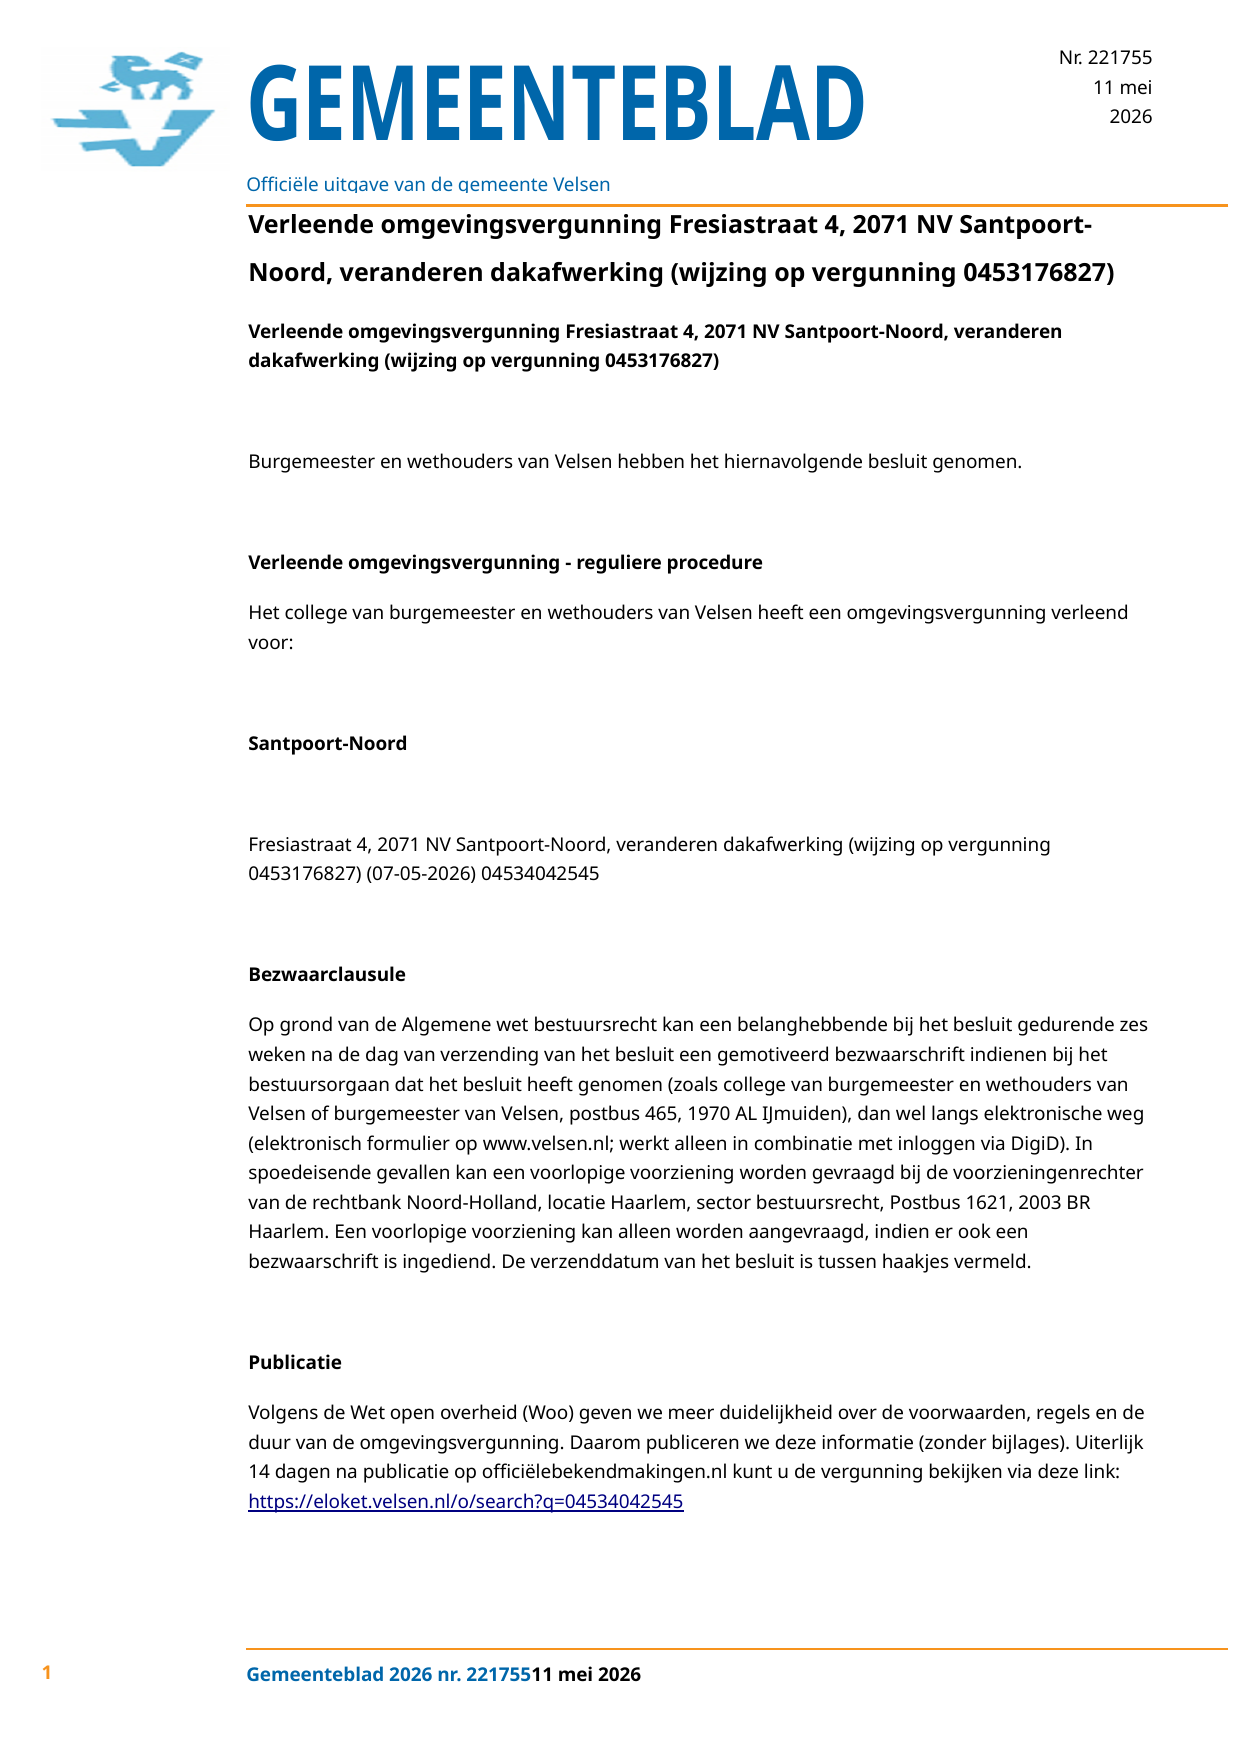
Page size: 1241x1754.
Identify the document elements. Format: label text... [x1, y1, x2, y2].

text Publicatie [248, 1349, 1152, 1375]
picture [41, 47, 231, 172]
text Het college van burgemeester en wethouders van Velsen heeft een omgevingsvergunning verleend voor: [248, 599, 1152, 655]
text Op grond van de Algemene wet bestuursrecht kan een belanghebbende bij het besluit gedurende zes weken na de dag van verzending van het besluit een gemotiveerd bezwaarschrift indienen bij het bestuursorgaan dat het besluit heeft genomen (zoals college van burgemeester en wethouders van Velsen of burgemeester van Velsen, postbus 465, 1970 AL IJmuiden), dan wel langs elektronische weg (elektronisch formulier op www.velsen.nl; werkt alleen in combinatie met inloggen via DigiD). In spoedeisende gevallen kan een voorlopige voorziening worden gevraagd bij de voorzieningenrechter van de rechtbank Noord-Holland, locatie Haarlem, sector bestuursrecht, Postbus 1621, 2003 BR Haarlem. Een voorlopige voorziening kan alleen worden aangevraagd, indien er ook een bezwaarschrift is ingediend. De verzenddatum van het besluit is tussen haakjes vermeld. [248, 1012, 1152, 1274]
text Volgens de Wet open overheid (Woo) geven we meer duidelijkheid over de voorwaarden, regels en de duur van de omgevingsvergunning. Daarom publiceren we deze informatie (zonder bijlages). Uiterlijk 14 dagen na publicatie op officiëlebekendmakingen.nl kunt u de vergunning bekijken via deze link: https://eloket.velsen.nl/o/search?q=04534042545 [248, 1399, 1152, 1514]
text Verleende omgevingsvergunning - reguliere procedure [248, 549, 1152, 575]
text Santpoort-Noord [248, 730, 1152, 756]
text Fresiastraat 4, 2071 NV Santpoort-Noord, veranderen dakafwerking (wijzing op vergunning 0453176827) (07-05-2026) 04534042545 [248, 831, 1152, 886]
text Verleende omgevingsvergunning Fresiastraat 4, 2071 NV Santpoort-Noord, veranderen dakafwerking (wijzing op vergunning 0453176827) [248, 207, 1152, 288]
text Verleende omgevingsvergunning Fresiastraat 4, 2071 NV Santpoort-Noord, veranderen dakafwerking (wijzing op vergunning 0453176827) [248, 318, 1152, 373]
text Bezwaarclausule [248, 961, 1152, 987]
text Burgemeester en wethouders van Velsen hebben het hiernavolgende besluit genomen. [248, 448, 1152, 474]
